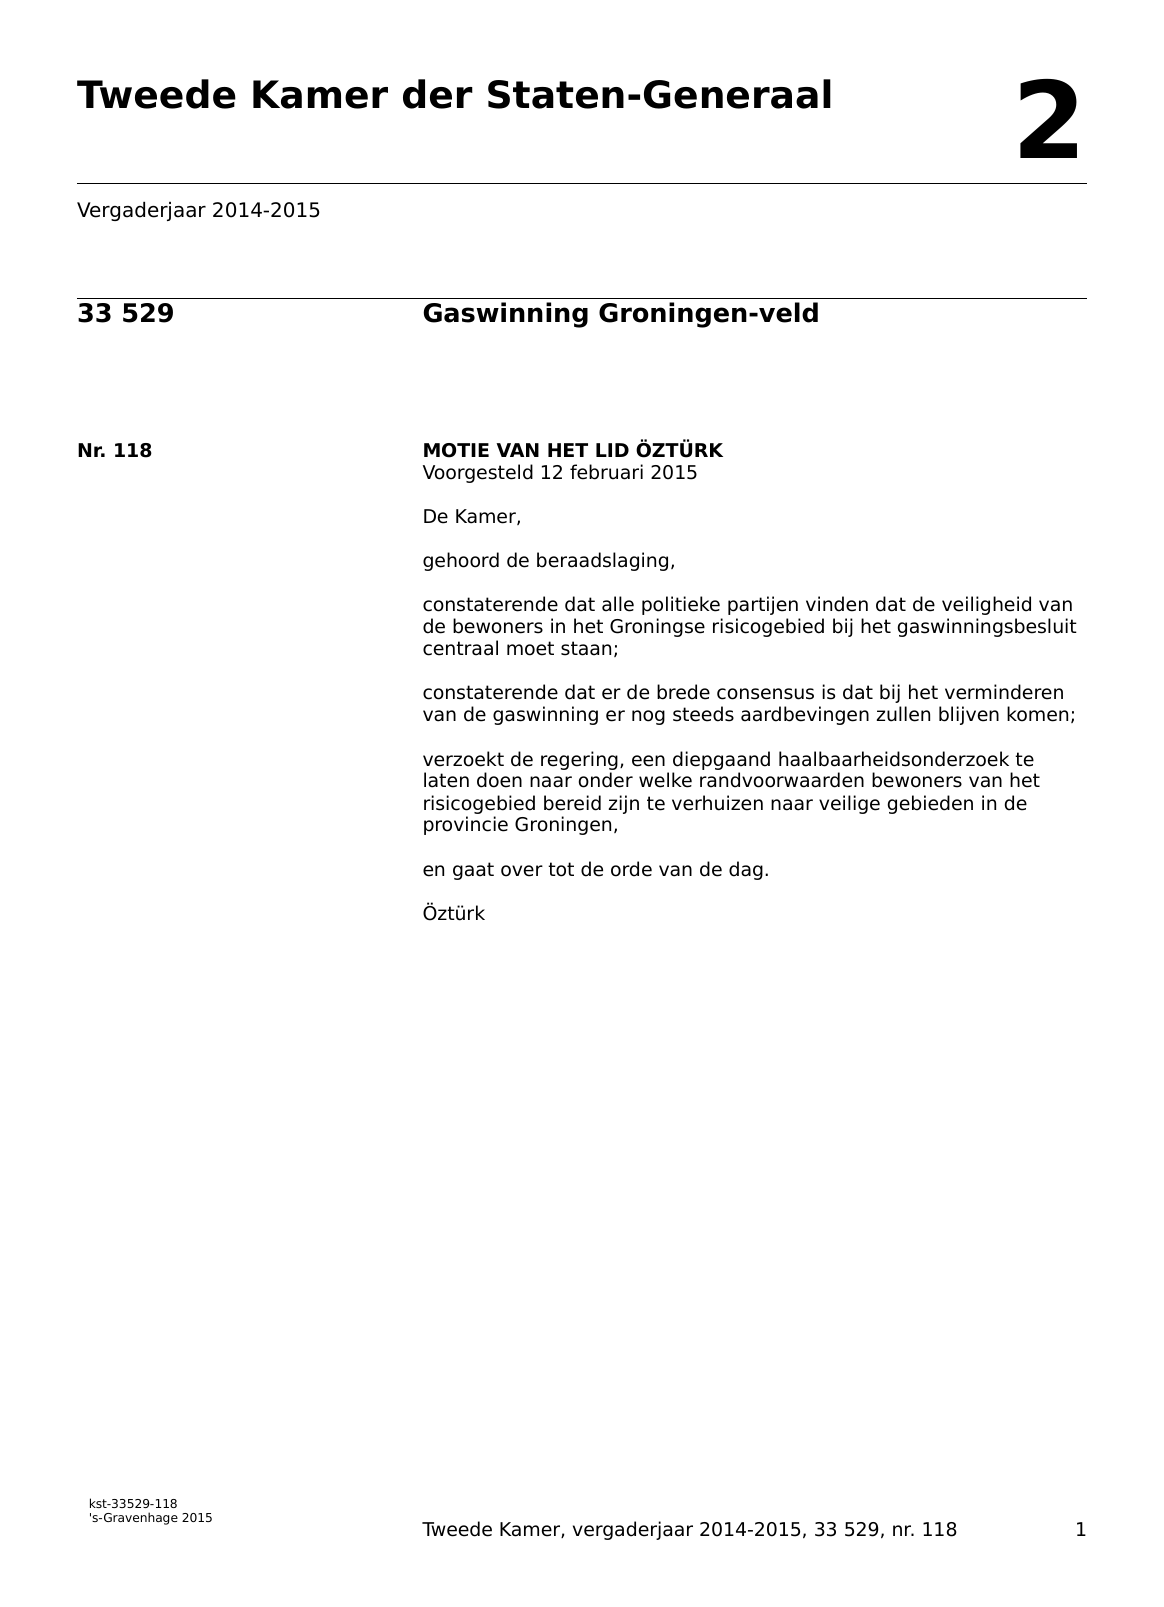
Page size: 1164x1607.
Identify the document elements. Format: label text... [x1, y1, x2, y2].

text kst-33529-118 [88, 1497, 323, 1511]
table_cell Vergaderjaar 2014-2015 [77, 184, 1087, 298]
text verzoekt de regering, een diepgaand haalbaarheidsonderzoek te laten doen naar onder welke randvoorwaarden bewoners van het risicogebied bereid zijn te verhuizen naar veilige gebieden in de provincie Groningen, [422, 748, 1087, 836]
text en gaat over tot de orde van de dag. [422, 858, 1087, 881]
text constaterende dat alle politieke partijen vinden dat de veiligheid van de bewoners in het Groningse risicogebied bij het gaswinningsbesluit centraal moet staan; [422, 594, 1087, 660]
subtitle Nr. 118 MOTIE VAN HET LID ÖZTÜRK [77, 440, 1087, 462]
table_header Tweede Kamer der Staten-Generaal [77, 59, 886, 183]
table_header 2 [886, 59, 1087, 183]
subtitle 33 529 Gaswinning Groningen-veld [77, 299, 1087, 329]
text De Kamer, [422, 506, 1087, 528]
text 's-Gravenhage 2015 [88, 1511, 323, 1525]
text Voorgesteld 12 februari 2015 [422, 462, 1087, 484]
text constaterende dat er de brede consensus is dat bij het verminderen van de gaswinning er nog steeds aardbevingen zullen blijven komen; [422, 682, 1087, 726]
text gehoord de beraadslaging, [422, 550, 1087, 572]
text Öztürk [422, 903, 1087, 925]
